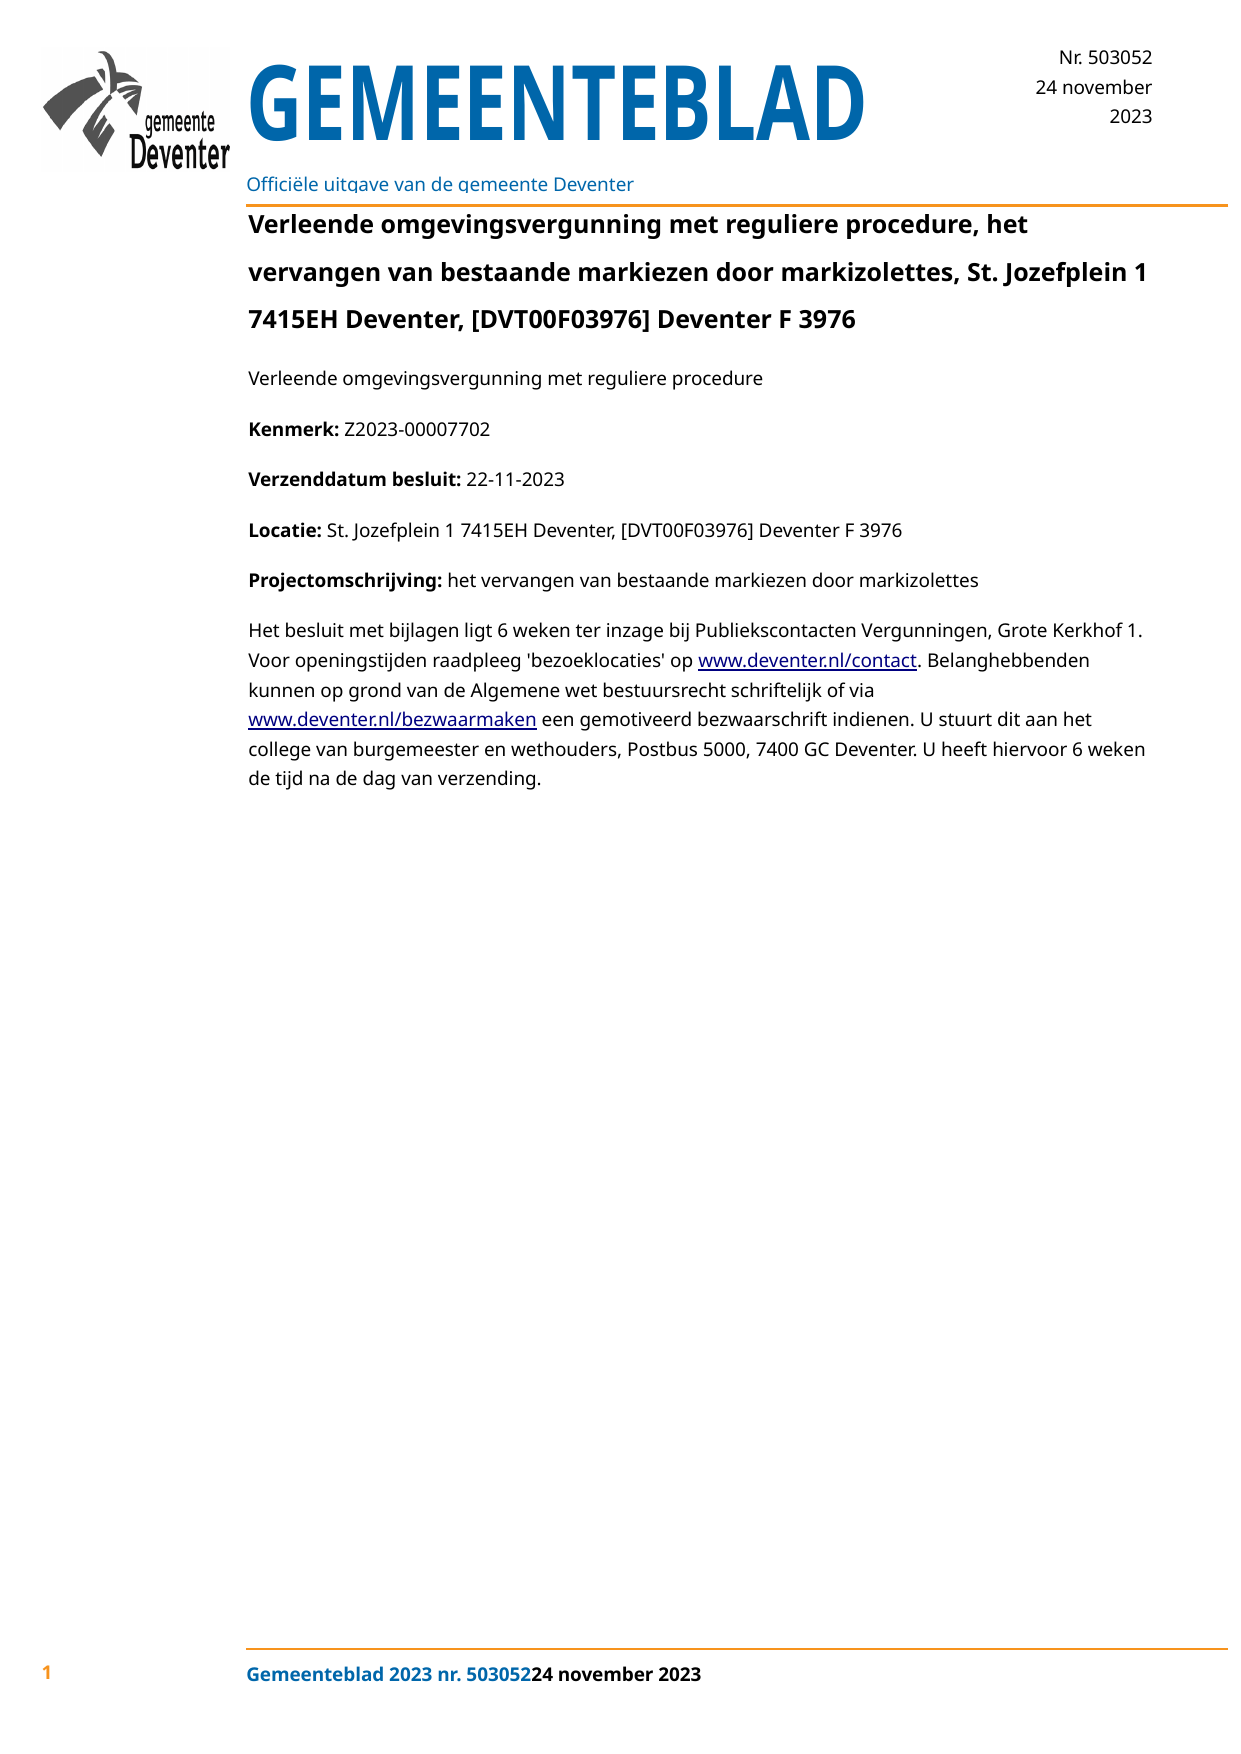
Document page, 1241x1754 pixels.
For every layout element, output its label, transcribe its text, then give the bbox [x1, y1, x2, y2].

text Locatie: St. Jozefplein 1 7415EH Deventer, [DVT00F03976] Deventer F 3976 [248, 517, 1152, 542]
text Verleende omgevingsvergunning met reguliere procedure, het vervangen van bestaande markiezen door markizolettes, St. Jozefplein 1 7415EH Deventer, [DVT00F03976] Deventer F 3976 [248, 207, 1152, 336]
text Het besluit met bijlagen ligt 6 weken ter inzage bij Publiekscontacten Vergunningen, Grote Kerkhof 1. Voor openingstijden raadpleeg 'bezoeklocaties' op www.deventer.nl/contact. Belanghebbenden kunnen op grond van de Algemene wet bestuursrecht schriftelijk of via www.deventer.nl/bezwaarmaken een gemotiveerd bezwaarschrift indienen. U stuurt dit aan het college van burgemeester en wethouders, Postbus 5000, 7400 GC Deventer. U heeft hiervoor 6 weken de tijd na de dag van verzending. [248, 618, 1152, 791]
text Verleende omgevingsvergunning met reguliere procedure [248, 366, 1152, 391]
text Verzenddatum besluit: 22-11-2023 [248, 466, 1152, 492]
picture [41, 47, 231, 172]
text Projectomschrijving: het vervangen van bestaande markiezen door markizolettes [248, 567, 1152, 593]
text Kenmerk: Z2023-00007702 [248, 416, 1152, 442]
